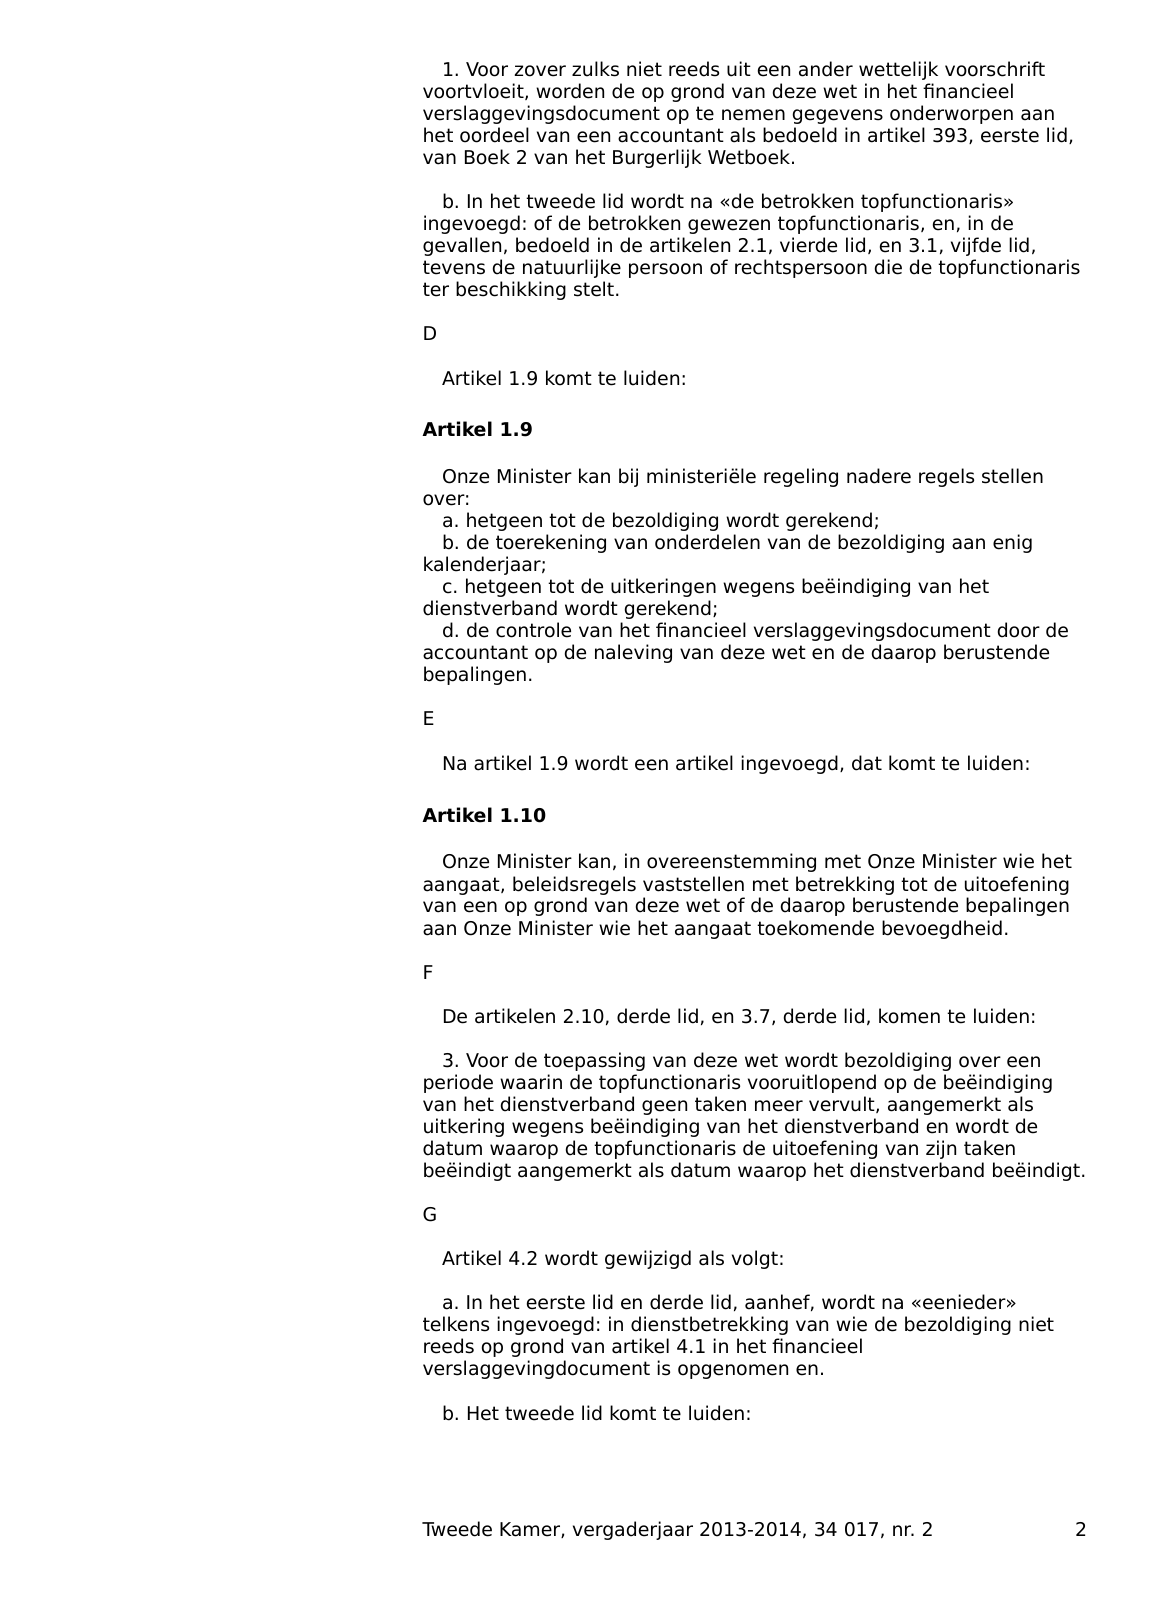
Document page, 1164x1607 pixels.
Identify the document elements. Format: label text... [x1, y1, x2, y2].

subtitle Artikel 1.9 [422, 419, 1087, 441]
text De artikelen 2.10, derde lid, en 3.7, derde lid, komen te luiden: [422, 1006, 1087, 1028]
text D [422, 323, 1087, 345]
subtitle Artikel 1.10 [422, 804, 1087, 826]
text 3. Voor de toepassing van deze wet wordt bezoldiging over een periode waarin de topfunctionaris vooruitlopend op de beëindiging van het dienstverband geen taken meer vervult, aangemerkt als uitkering wegens beëindiging van het dienstverband en wordt de datum waarop de topfunctionaris de uitoefening van zijn taken beëindigt aangemerkt als datum waarop het dienstverband beëindigt. [422, 1050, 1087, 1182]
text b. In het tweede lid wordt na «de betrokken topfunctionaris» ingevoegd: of de betrokken gewezen topfunctionaris, en, in de gevallen, bedoeld in de artikelen 2.1, vierde lid, en 3.1, vijfde lid, tevens de natuurlijke persoon of rechtspersoon die de topfunctionaris ter beschikking stelt. [422, 191, 1087, 301]
text Na artikel 1.9 wordt een artikel ingevoegd, dat komt te luiden: [422, 752, 1087, 774]
text F [422, 962, 1087, 983]
text E [422, 708, 1087, 730]
text d. de controle van het financieel verslaggevingsdocument door de accountant op de naleving van deze wet en de daarop berustende bepalingen. [422, 620, 1087, 686]
text 1. Voor zover zulks niet reeds uit een ander wettelijk voorschrift voortvloeit, worden de op grond van deze wet in het financieel verslaggevingsdocument op te nemen gegevens onderworpen aan het oordeel van een accountant als bedoeld in artikel 393, eerste lid, van Boek 2 van het Burgerlijk Wetboek. [422, 59, 1087, 169]
text Artikel 1.9 komt te luiden: [422, 367, 1087, 389]
text Onze Minister kan, in overeenstemming met Onze Minister wie het aangaat, beleidsregels vaststellen met betrekking tot de uitoefening van een op grond van deze wet of de daarop berustende bepalingen aan Onze Minister wie het aangaat toekomende bevoegdheid. [422, 851, 1087, 939]
text G [422, 1204, 1087, 1226]
text b. Het tweede lid komt te luiden: [422, 1402, 1087, 1424]
text b. de toerekening van onderdelen van de bezoldiging aan enig kalenderjaar; [422, 532, 1087, 576]
text a. In het eerste lid en derde lid, aanhef, wordt na «eenieder» telkens ingevoegd: in dienstbetrekking van wie de bezoldiging niet reeds op grond van artikel 4.1 in het financieel verslaggevingdocument is opgenomen en. [422, 1292, 1087, 1380]
text Artikel 4.2 wordt gewijzigd als volgt: [422, 1248, 1087, 1270]
text c. hetgeen tot de uitkeringen wegens beëindiging van het dienstverband wordt gerekend; [422, 576, 1087, 620]
text Onze Minister kan bij ministeriële regeling nadere regels stellen over: [422, 466, 1087, 510]
text a. hetgeen tot de bezoldiging wordt gerekend; [422, 510, 1087, 532]
